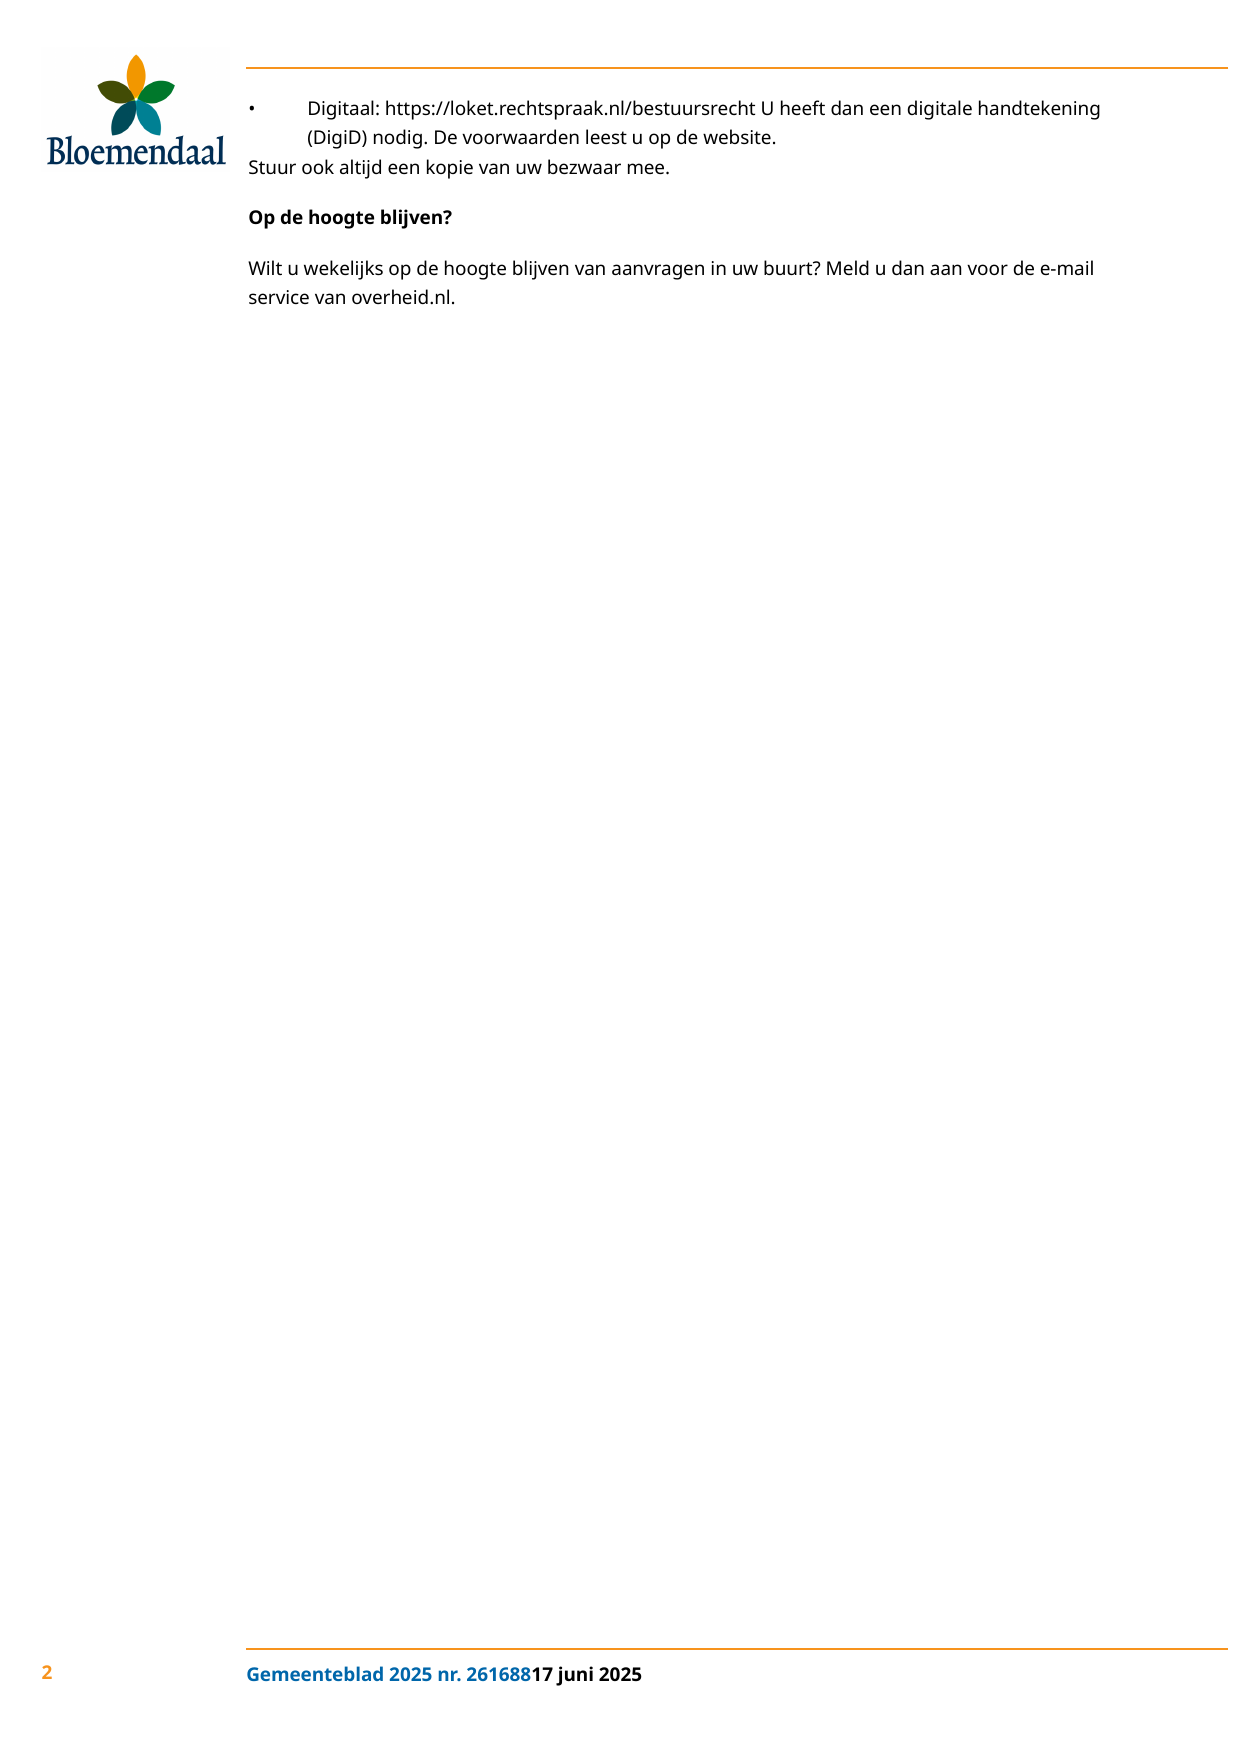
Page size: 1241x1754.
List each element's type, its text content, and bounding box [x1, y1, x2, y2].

picture [41, 47, 231, 172]
text Stuur ook altijd een kopie van uw bezwaar mee. [248, 154, 1152, 180]
text Op de hoogte blijven? [248, 204, 1152, 230]
list Digitaal: https://loket.rechtspraak.nl/bestuursrecht U heeft dan een digitale handtekening (DigiD) nodig. De voorwaarden leest u op de website. [248, 95, 1152, 150]
text Wilt u wekelijks op de hoogte blijven van aanvragen in uw buurt? Meld u dan aan voor de e-mail service van overheid.nl. [248, 255, 1152, 310]
